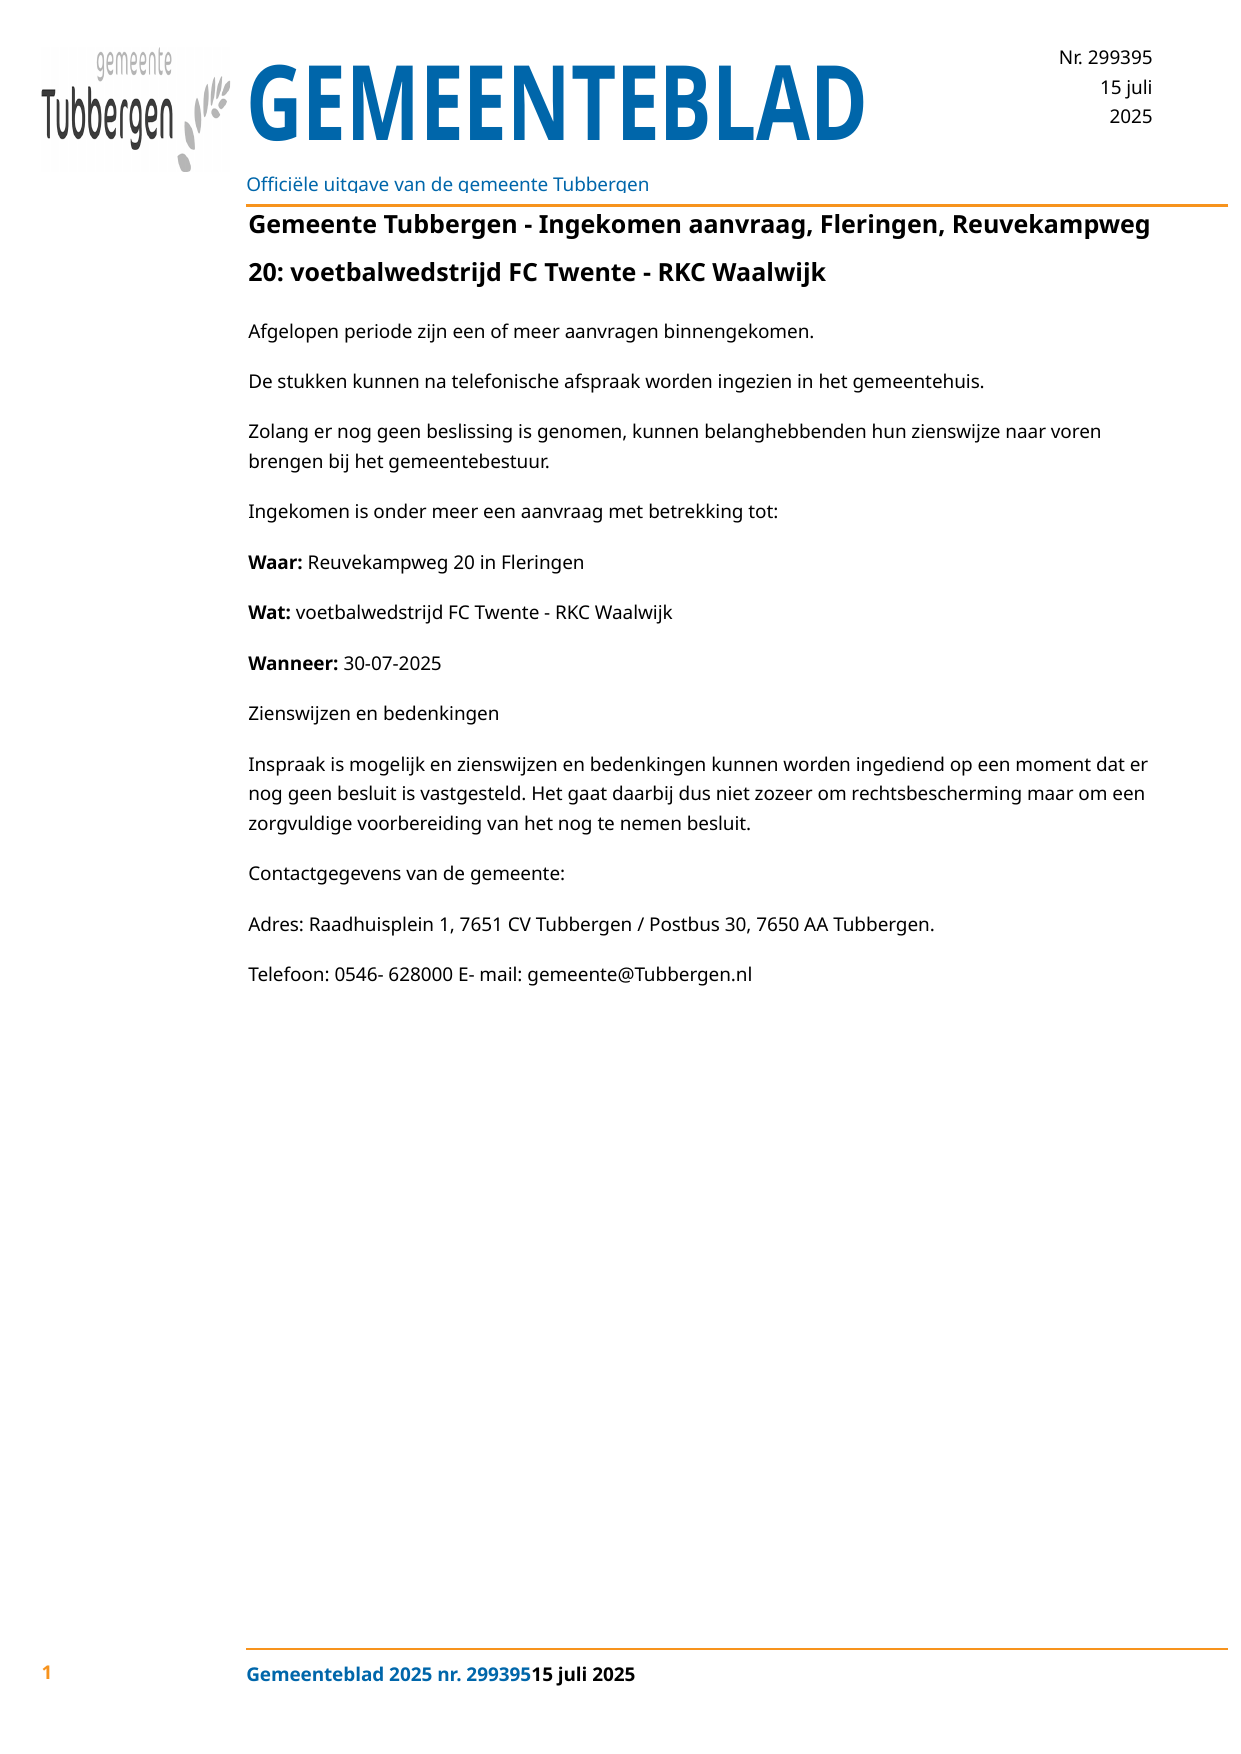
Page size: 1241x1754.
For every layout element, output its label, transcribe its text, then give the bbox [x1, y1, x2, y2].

text Ingekomen is onder meer een aanvraag met betrekking tot: [248, 499, 1152, 524]
text Inspraak is mogelijk en zienswijzen en bedenkingen kunnen worden ingediend op een moment dat er nog geen besluit is vastgesteld. Het gaat daarbij dus niet zozeer om rechtsbescherming maar om een zorgvuldige voorbereiding van het nog te nemen besluit. [248, 751, 1152, 836]
text Waar: Reuvekampweg 20 in Fleringen [248, 549, 1152, 575]
text Afgelopen periode zijn een of meer aanvragen binnengekomen. [248, 318, 1152, 344]
text Wanneer: 30-07-2025 [248, 650, 1152, 676]
text Adres: Raadhuisplein 1, 7651 CV Tubbergen / Postbus 30, 7650 AA Tubbergen. [248, 911, 1152, 937]
text De stukken kunnen na telefonische afspraak worden ingezien in het gemeentehuis. [248, 368, 1152, 394]
text Zienswijzen en bedenkingen [248, 700, 1152, 726]
text Zolang er nog geen beslissing is genomen, kunnen belanghebbenden hun zienswijze naar voren brengen bij het gemeentebestuur. [248, 419, 1152, 474]
text Gemeente Tubbergen - Ingekomen aanvraag, Fleringen, Reuvekampweg 20: voetbalwedstrijd FC Twente - RKC Waalwijk [248, 207, 1152, 288]
text Contactgegevens van de gemeente: [248, 860, 1152, 886]
text Telefoon: 0546- 628000 E- mail: gemeente@Tubbergen.nl [248, 961, 1152, 987]
picture [41, 47, 231, 172]
text Wat: voetbalwedstrijd FC Twente - RKC Waalwijk [248, 599, 1152, 625]
